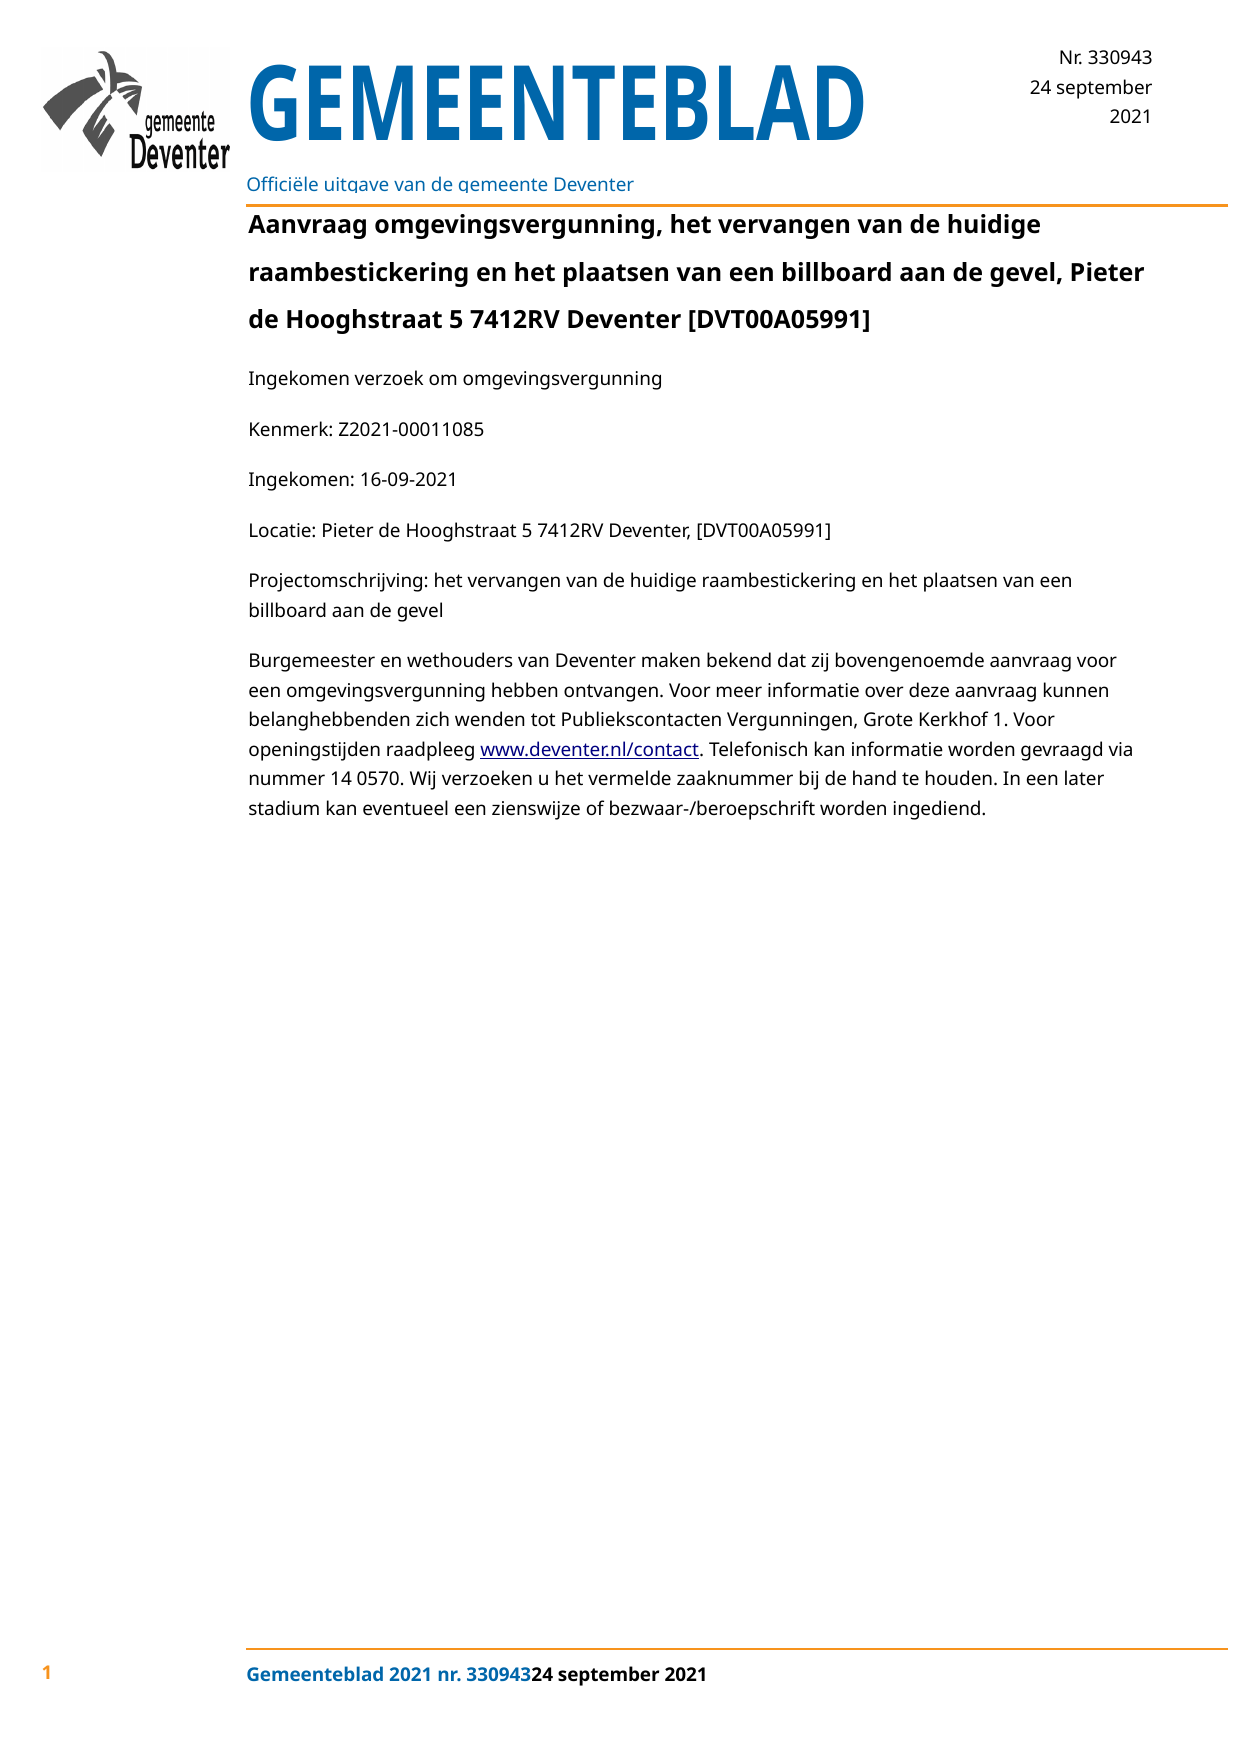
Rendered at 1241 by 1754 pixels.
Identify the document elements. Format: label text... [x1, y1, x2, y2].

text Kenmerk: Z2021-00011085 [248, 416, 1152, 442]
picture [41, 47, 231, 172]
text Aanvraag omgevingsvergunning, het vervangen van de huidige raambestickering en het plaatsen van een billboard aan de gevel, Pieter de Hooghstraat 5 7412RV Deventer [DVT00A05991] [248, 207, 1152, 336]
text Burgemeester en wethouders van Deventer maken bekend dat zij bovengenoemde aanvraag voor een omgevingsvergunning hebben ontvangen. Voor meer informatie over deze aanvraag kunnen belanghebbenden zich wenden tot Publiekscontacten Vergunningen, Grote Kerkhof 1. Voor openingstijden raadpleeg www.deventer.nl/contact. Telefonisch kan informatie worden gevraagd via nummer 14 0570. Wij verzoeken u het vermelde zaaknummer bij de hand te houden. In een later stadium kan eventueel een zienswijze of bezwaar-/beroepschrift worden ingediend. [248, 647, 1152, 821]
text Ingekomen verzoek om omgevingsvergunning [248, 366, 1152, 391]
text Ingekomen: 16-09-2021 [248, 466, 1152, 492]
text Projectomschrijving: het vervangen van de huidige raambestickering en het plaatsen van een billboard aan de gevel [248, 567, 1152, 622]
text Locatie: Pieter de Hooghstraat 5 7412RV Deventer, [DVT00A05991] [248, 517, 1152, 542]
